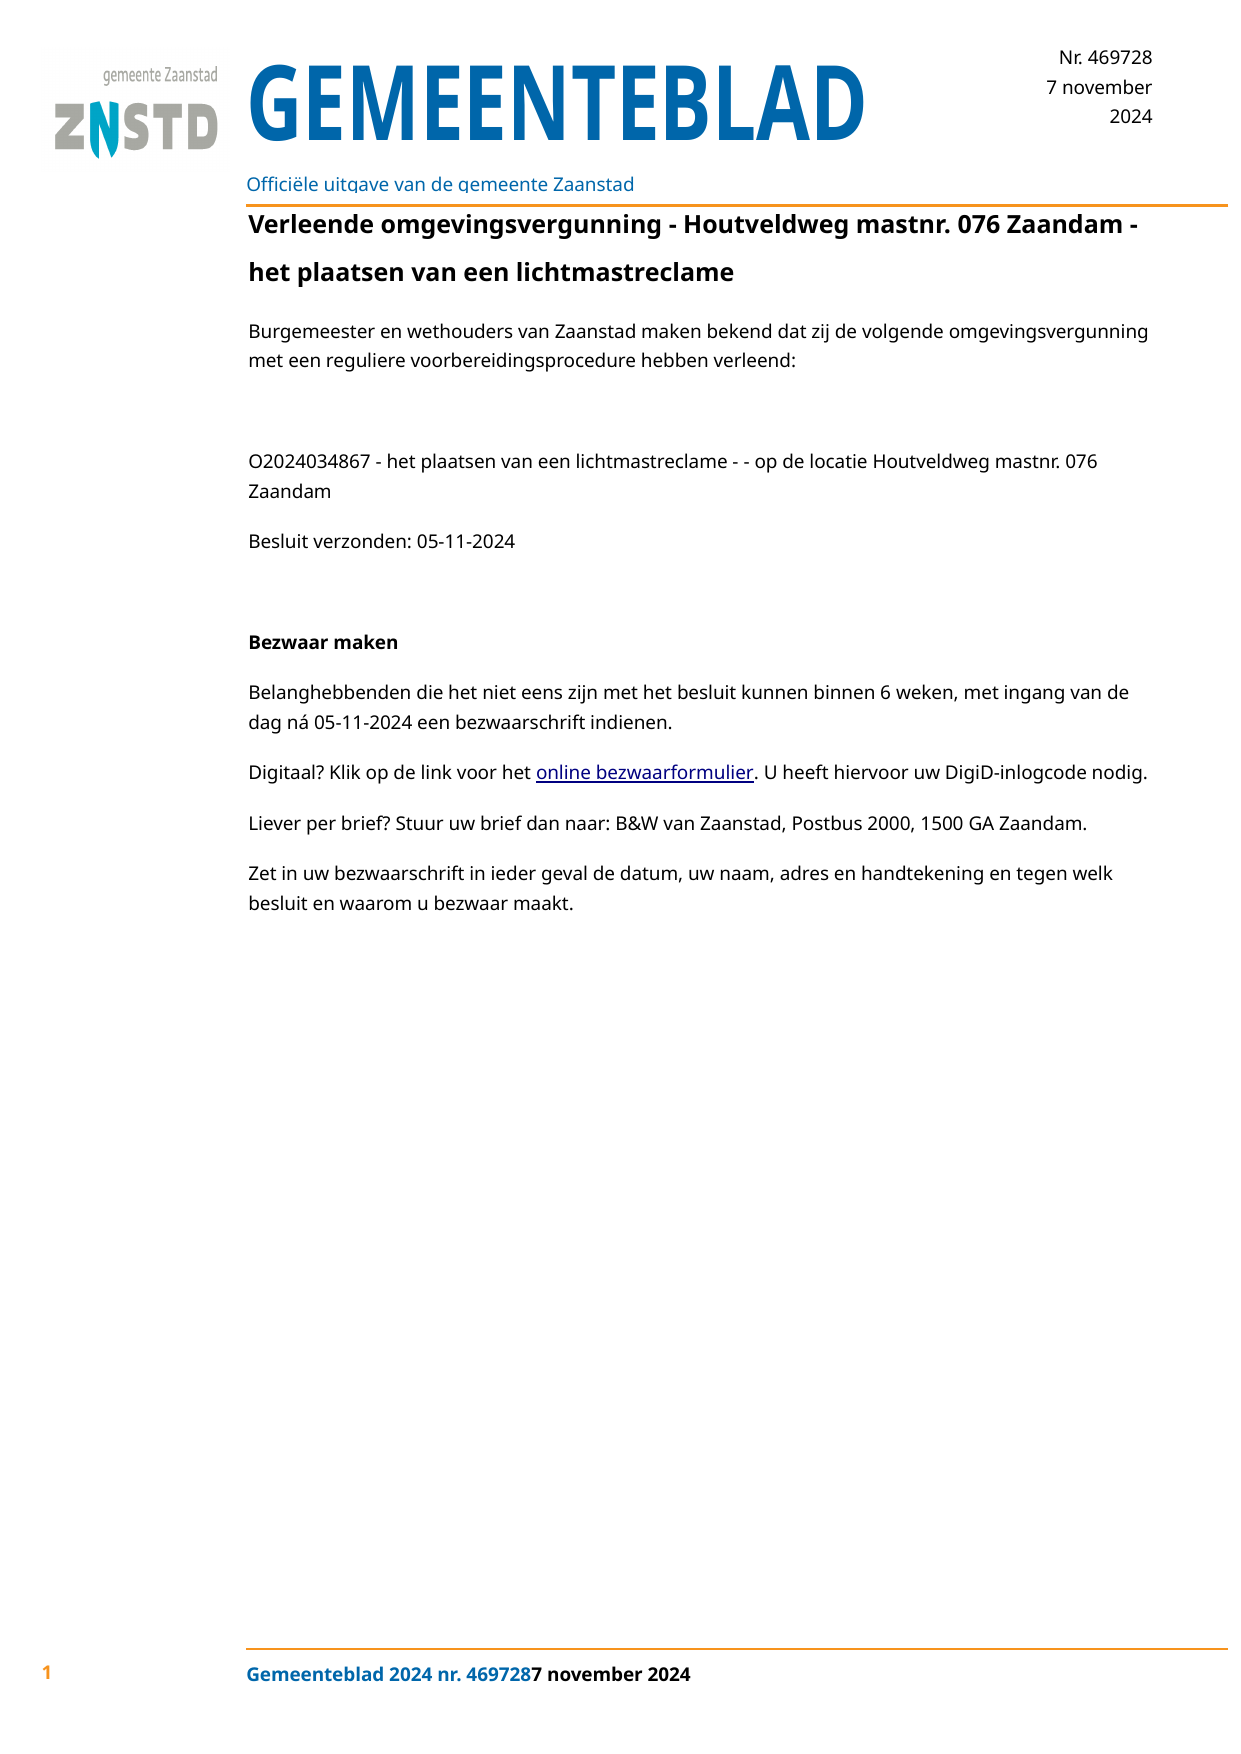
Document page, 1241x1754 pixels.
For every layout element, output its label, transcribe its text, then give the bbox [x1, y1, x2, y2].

text Zet in uw bezwaarschrift in ieder geval de datum, uw naam, adres en handtekening en tegen welk besluit en waarom u bezwaar maakt. [248, 860, 1152, 916]
text Digitaal? Klik op de link voor het online bezwaarformulier. U heeft hiervoor uw DigiD-inlogcode nodig. [248, 759, 1152, 785]
picture [41, 47, 231, 172]
text O2024034867 - het plaatsen van een lichtmastreclame - - op de locatie Houtveldweg mastnr. 076 Zaandam [248, 448, 1152, 504]
text Burgemeester en wethouders van Zaanstad maken bekend dat zij de volgende omgevingsvergunning met een reguliere voorbereidingsprocedure hebben verleend: [248, 318, 1152, 373]
text Besluit verzonden: 05-11-2024 [248, 528, 1152, 554]
text Belanghebbenden die het niet eens zijn met het besluit kunnen binnen 6 weken, met ingang van de dag ná 05-11-2024 een bezwaarschrift indienen. [248, 679, 1152, 735]
text Bezwaar maken [248, 629, 1152, 655]
text Liever per brief? Stuur uw brief dan naar: B&W van Zaanstad, Postbus 2000, 1500 GA Zaandam. [248, 810, 1152, 836]
text Verleende omgevingsvergunning - Houtveldweg mastnr. 076 Zaandam - het plaatsen van een lichtmastreclame [248, 207, 1152, 288]
